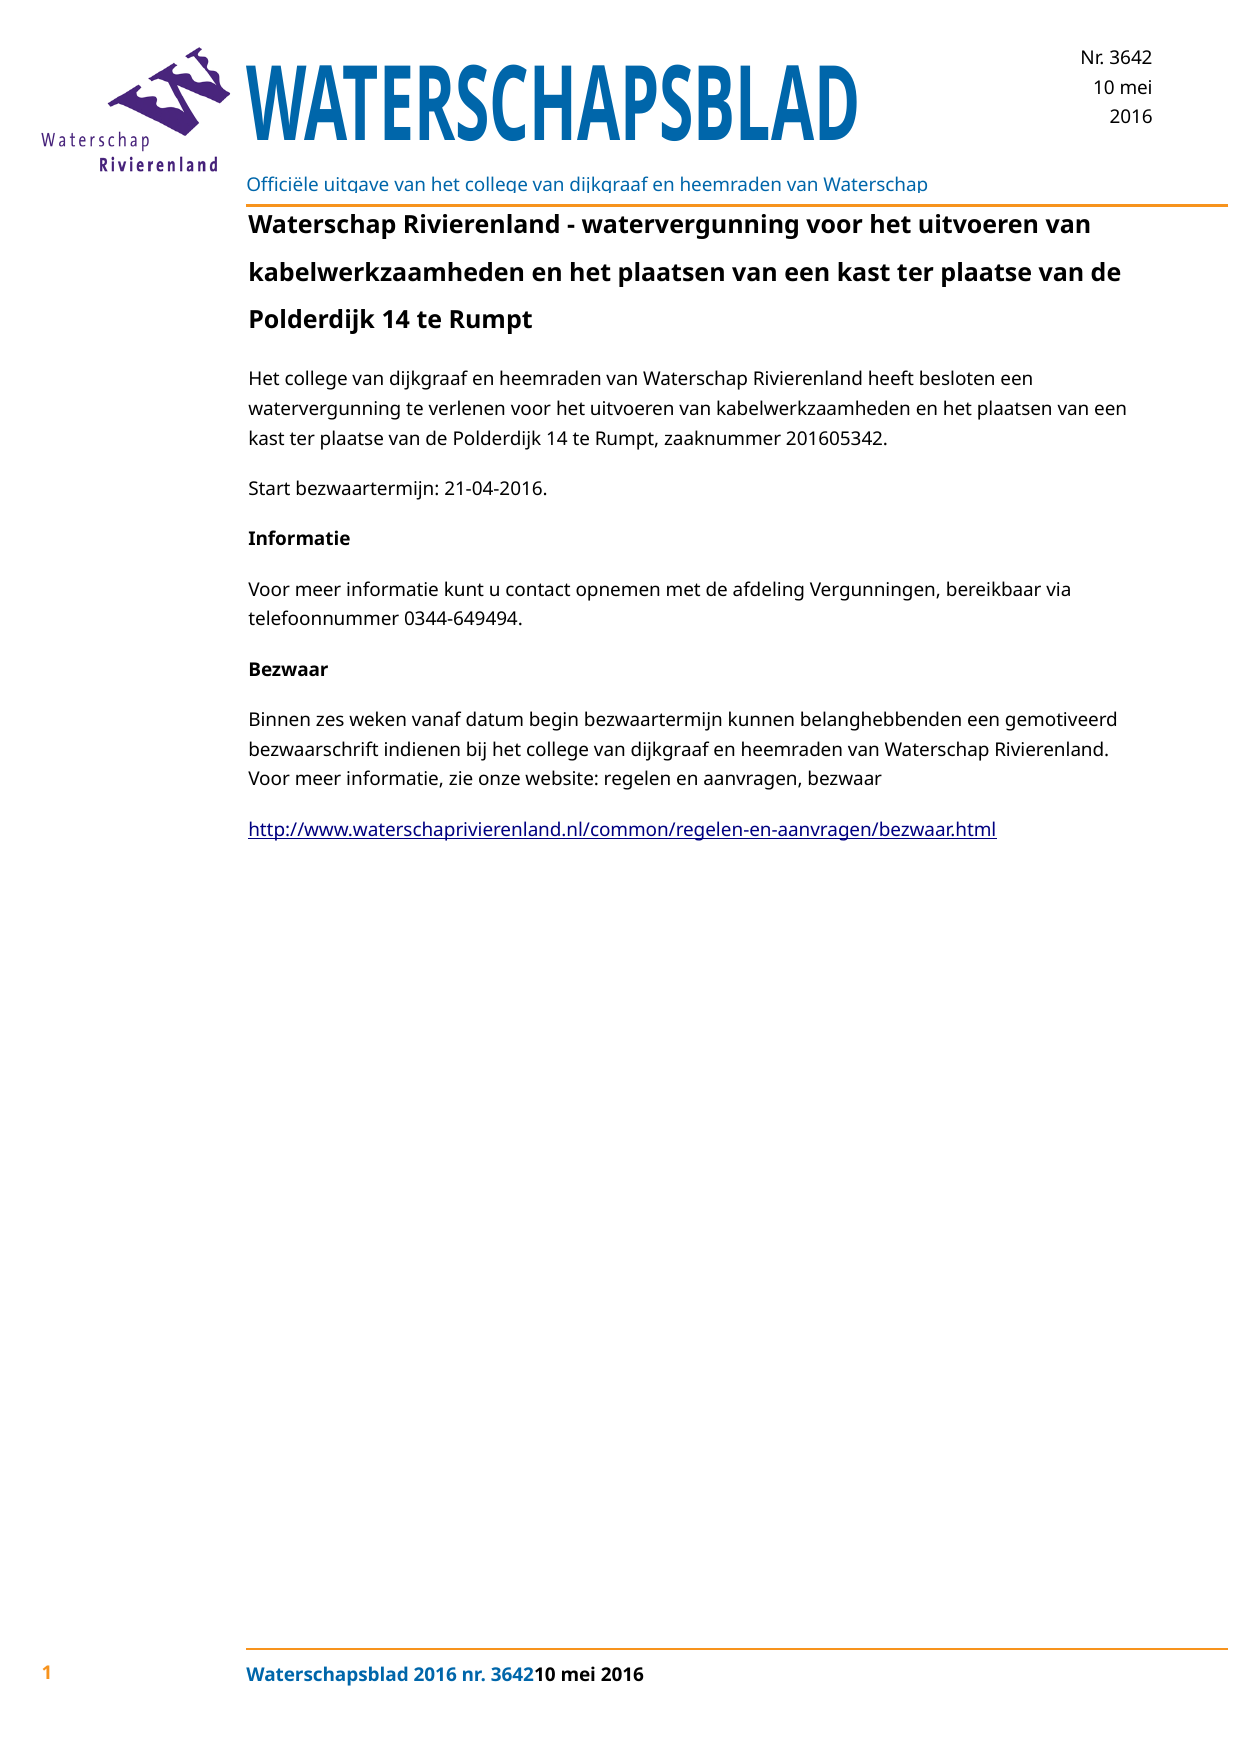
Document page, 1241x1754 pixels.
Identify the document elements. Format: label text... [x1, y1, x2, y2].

text Het college van dijkgraaf en heemraden van Waterschap Rivierenland heeft besloten een watervergunning te verlenen voor het uitvoeren van kabelwerkzaamheden en het plaatsen van een kast ter plaatse van de Polderdijk 14 te Rumpt, zaaknummer 201605342. [248, 366, 1152, 450]
text Binnen zes weken vanaf datum begin bezwaartermijn kunnen belanghebbenden een gemotiveerd bezwaarschrift indienen bij het college van dijkgraaf en heemraden van Waterschap Rivierenland. Voor meer informatie, zie onze website: regelen en aanvragen, bezwaar [248, 706, 1152, 791]
text Voor meer informatie kunt u contact opnemen met de afdeling Vergunningen, bereikbaar via telefoonnummer 0344-649494. [248, 576, 1152, 631]
text Waterschap Rivierenland - watervergunning voor het uitvoeren van kabelwerkzaamheden en het plaatsen van een kast ter plaatse van de Polderdijk 14 te Rumpt [248, 207, 1152, 336]
text Bezwaar [248, 656, 1152, 682]
text Start bezwaartermijn: 21-04-2016. [248, 475, 1152, 501]
text Informatie [248, 526, 1152, 551]
picture [41, 47, 231, 172]
text http://www.waterschaprivierenland.nl/common/regelen-en-aanvragen/bezwaar.html [248, 816, 1152, 842]
